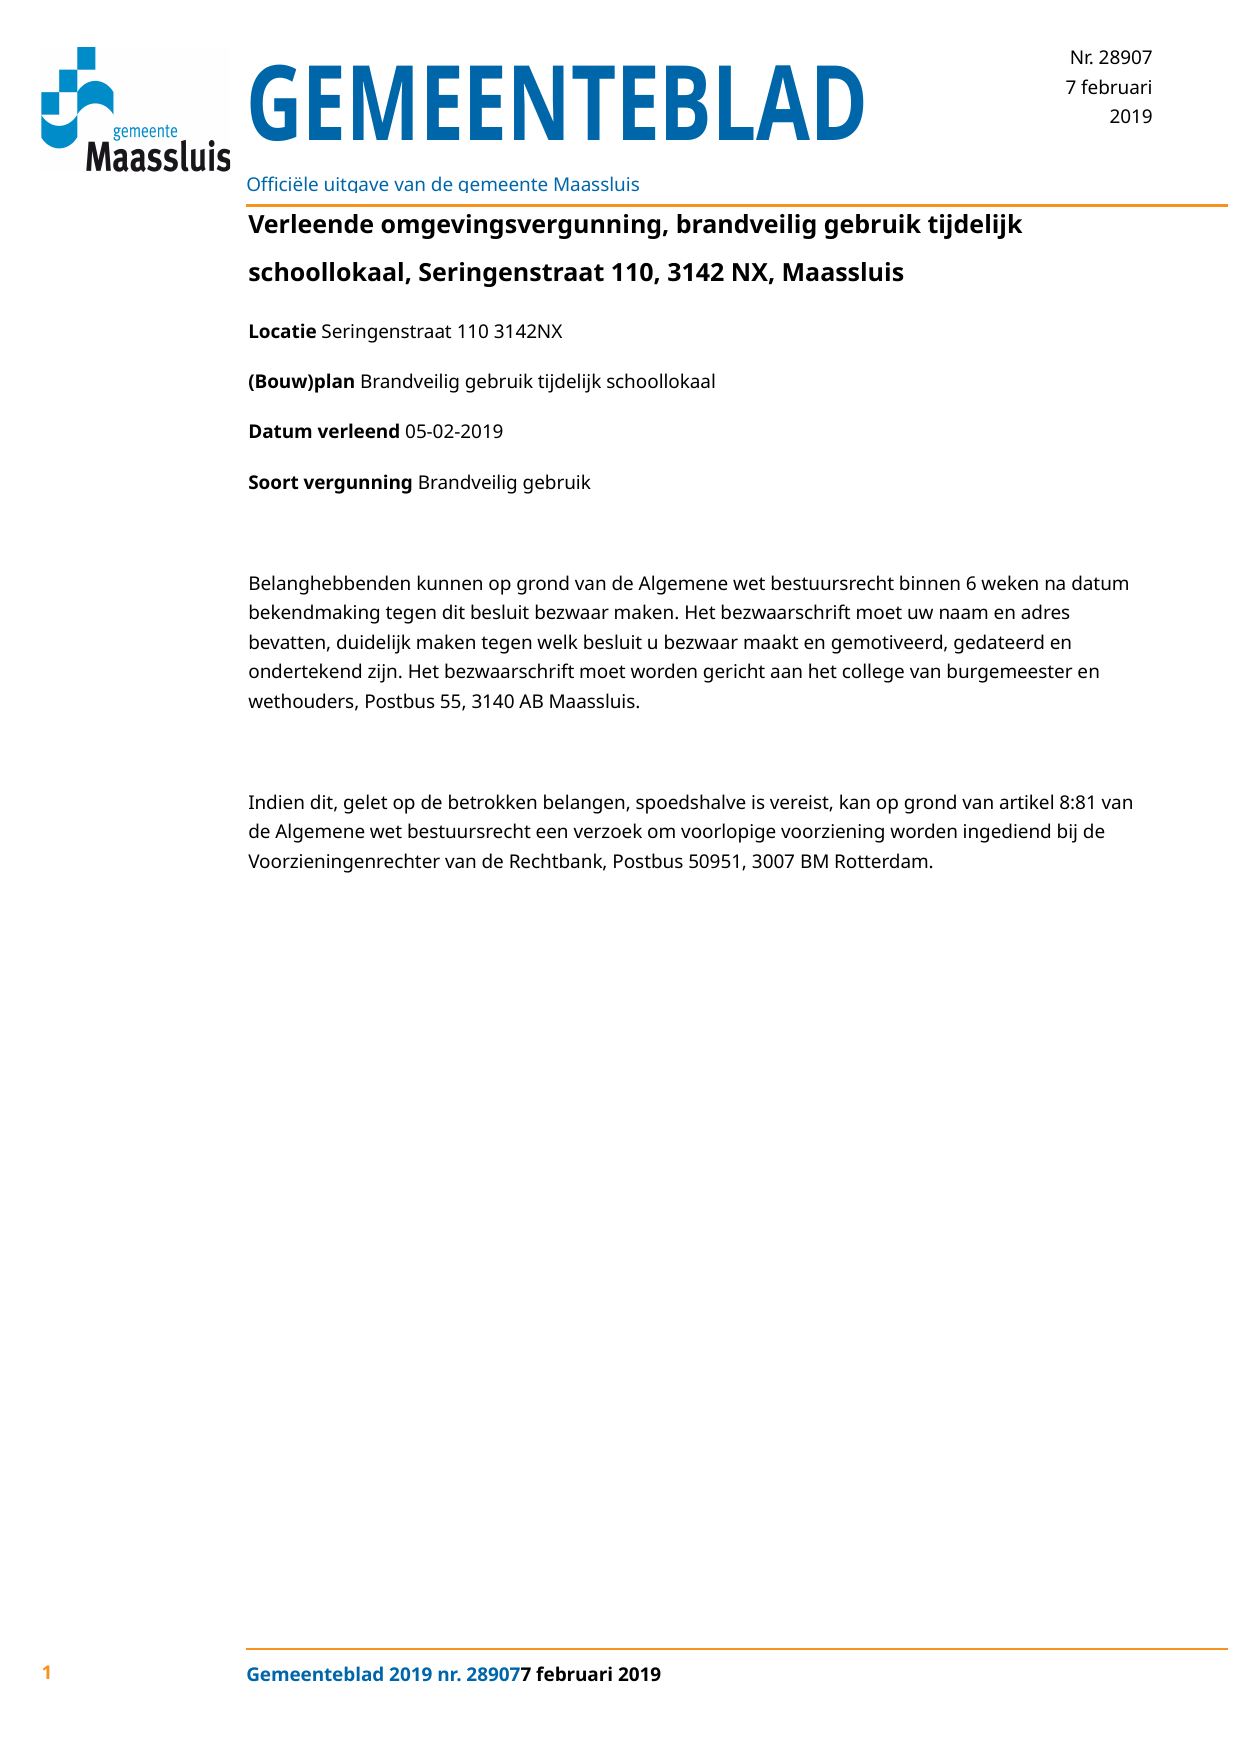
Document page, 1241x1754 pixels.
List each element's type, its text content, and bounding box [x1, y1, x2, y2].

picture [41, 47, 77, 92]
text Soort vergunning Brandveilig gebruik [248, 469, 1152, 495]
text (Bouw)plan Brandveilig gebruik tijdelijk schoollokaal [248, 368, 1152, 394]
text Locatie Seringenstraat 110 3142NX [248, 318, 1152, 344]
picture [41, 47, 231, 172]
text Indien dit, gelet op de betrokken belangen, spoedshalve is vereist, kan op grond van artikel 8:81 van de Algemene wet bestuursrecht een verzoek om voorlopige voorziening worden ingediend bij de Voorzieningenrechter van de Rechtbank, Postbus 50951, 3007 BM Rotterdam. [248, 789, 1152, 874]
text Verleende omgevingsvergunning, brandveilig gebruik tijdelijk schoollokaal, Seringenstraat 110, 3142 NX, Maassluis [248, 207, 1152, 288]
text Datum verleend 05-02-2019 [248, 419, 1152, 444]
text Belanghebbenden kunnen op grond van de Algemene wet bestuursrecht binnen 6 weken na datum bekendmaking tegen dit besluit bezwaar maken. Het bezwaarschrift moet uw naam en adres bevatten, duidelijk maken tegen welk besluit u bezwaar maakt en gemotiveerd, gedateerd en ondertekend zijn. Het bezwaarschrift moet worden gericht aan het college van burgemeester en wethouders, Postbus 55, 3140 AB Maassluis. [248, 570, 1152, 714]
